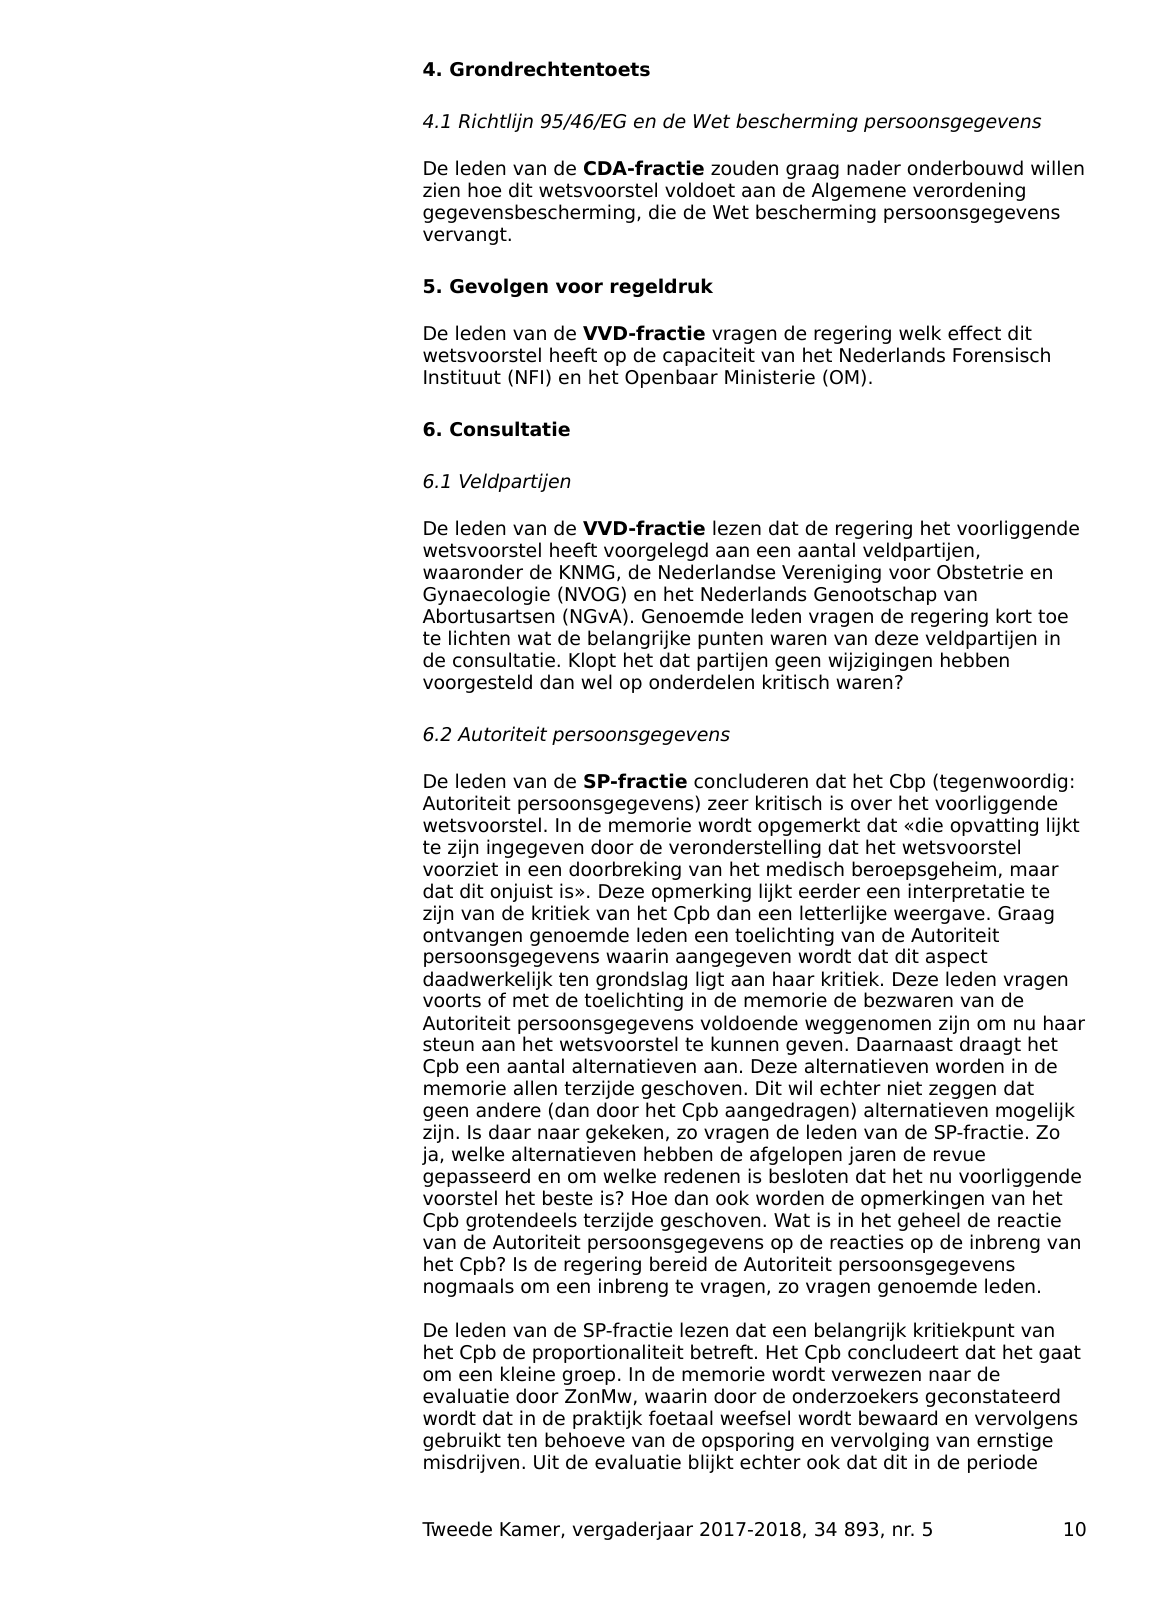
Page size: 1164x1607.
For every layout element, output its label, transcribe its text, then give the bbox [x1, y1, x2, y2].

subtitle 4.1 Richtlijn 95/46/EG en de Wet bescherming persoonsgegevens [422, 111, 1087, 133]
subtitle 6. Consultatie [422, 419, 1087, 441]
text De leden van de VVD-fractie lezen dat de regering het voorliggende wetsvoorstel heeft voorgelegd aan een aantal veldpartijen, waaronder de KNMG, de Nederlandse Vereniging voor Obstetrie en Gynaecologie (NVOG) en het Nederlands Genootschap van Abortusartsen (NGvA). Genoemde leden vragen de regering kort toe te lichten wat de belangrijke punten waren van deze veldpartijen in de consultatie. Klopt het dat partijen geen wijzigingen hebben voorgesteld dan wel op onderdelen kritisch waren? [422, 518, 1087, 694]
subtitle 4. Grondrechtentoets [422, 59, 1087, 81]
text De leden van de VVD-fractie vragen de regering welk effect dit wetsvoorstel heeft op de capaciteit van het Nederlands Forensisch Instituut (NFI) en het Openbaar Ministerie (OM). [422, 323, 1087, 389]
subtitle 6.2 Autoriteit persoonsgegevens [422, 724, 1087, 746]
text De leden van de CDA-fractie zouden graag nader onderbouwd willen zien hoe dit wetsvoorstel voldoet aan de Algemene verordening gegevensbescherming, die de Wet bescherming persoonsgegevens vervangt. [422, 158, 1087, 246]
subtitle 6.1 Veldpartijen [422, 471, 1087, 493]
text De leden van de SP-fractie lezen dat een belangrijk kritiekpunt van het Cpb de proportionaliteit betreft. Het Cpb concludeert dat het gaat om een kleine groep. In de memorie wordt verwezen naar de evaluatie door ZonMw, waarin door de onderzoekers geconstateerd wordt dat in de praktijk foetaal weefsel wordt bewaard en vervolgens gebruikt ten behoeve van de opsporing en vervolging van ernstige misdrijven. Uit de evaluatie blijkt echter ook dat dit in de periode [422, 1320, 1087, 1474]
text De leden van de SP-fractie concluderen dat het Cbp (tegenwoordig: Autoriteit persoonsgegevens) zeer kritisch is over het voorliggende wetsvoorstel. In de memorie wordt opgemerkt dat «die opvatting lijkt te zijn ingegeven door de veronderstelling dat het wetsvoorstel voorziet in een doorbreking van het medisch beroepsgeheim, maar dat dit onjuist is». Deze opmerking lijkt eerder een interpretatie te zijn van de kritiek van het Cpb dan een letterlijke weergave. Graag ontvangen genoemde leden een toelichting van de Autoriteit persoonsgegevens waarin aangegeven wordt dat dit aspect daadwerkelijk ten grondslag ligt aan haar kritiek. Deze leden vragen voorts of met de toelichting in de memorie de bezwaren van de Autoriteit persoonsgegevens voldoende weggenomen zijn om nu haar steun aan het wetsvoorstel te kunnen geven. Daarnaast draagt het Cpb een aantal alternatieven aan. Deze alternatieven worden in de memorie allen terzijde geschoven. Dit wil echter niet zeggen dat geen andere (dan door het Cpb aangedragen) alternatieven mogelijk zijn. Is daar naar gekeken, zo vragen de leden van de SP-fractie. Zo ja, welke alternatieven hebben de afgelopen jaren de revue gepasseerd en om welke redenen is besloten dat het nu voorliggende voorstel het beste is? Hoe dan ook worden de opmerkingen van het Cpb grotendeels terzijde geschoven. Wat is in het geheel de reactie van de Autoriteit persoonsgegevens op de reacties op de inbreng van het Cpb? Is de regering bereid de Autoriteit persoonsgegevens nogmaals om een inbreng te vragen, zo vragen genoemde leden. [422, 771, 1087, 1298]
subtitle 5. Gevolgen voor regeldruk [422, 276, 1087, 298]
